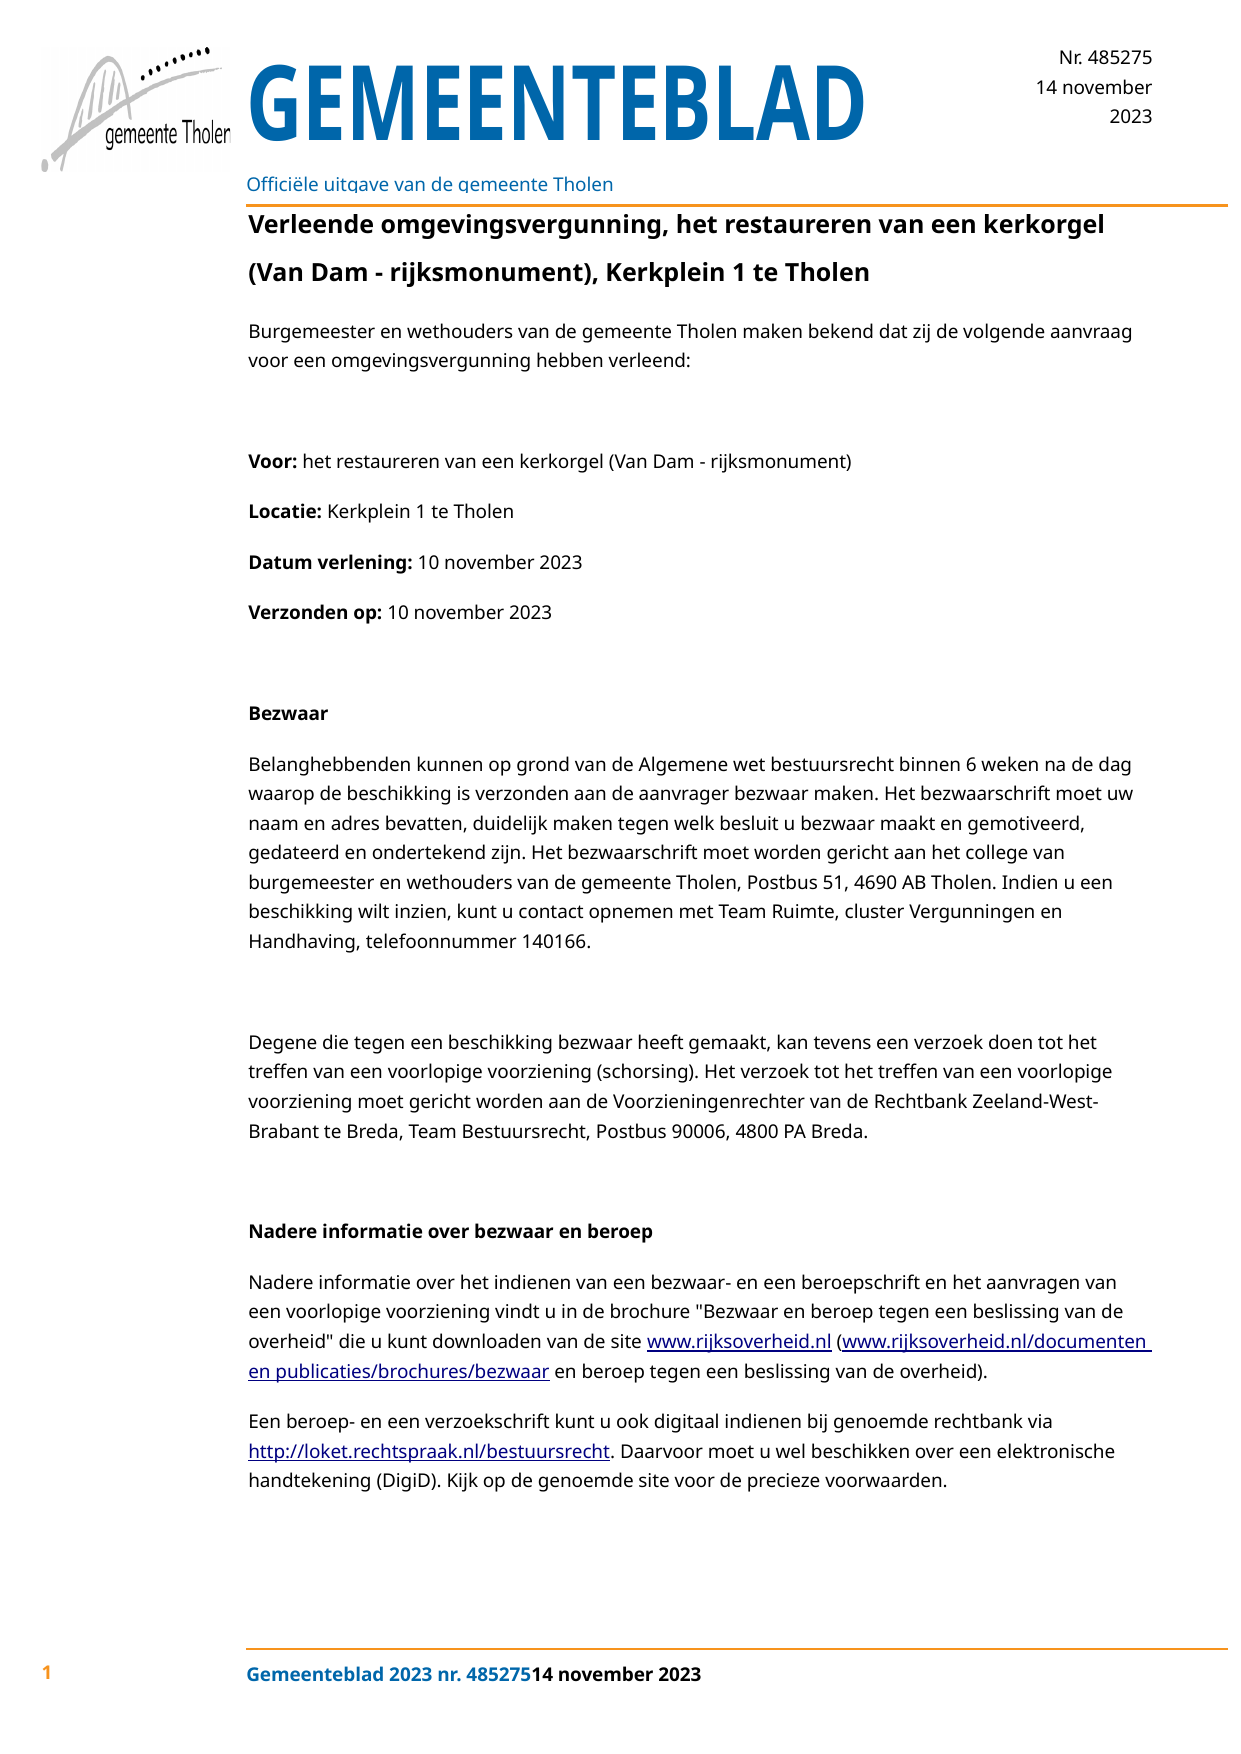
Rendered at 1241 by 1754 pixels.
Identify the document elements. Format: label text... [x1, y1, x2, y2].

text Locatie: Kerkplein 1 te Tholen [248, 499, 1152, 524]
text Nadere informatie over bezwaar en beroep [248, 1219, 1152, 1244]
text Degene die tegen een beschikking bezwaar heeft gemaakt, kan tevens een verzoek doen tot het treffen van een voorlopige voorziening (schorsing). Het verzoek tot het treffen van een voorlopige voorziening moet gericht worden aan de Voorzieningenrechter van de Rechtbank Zeeland-West-Brabant te Breda, Team Bestuursrecht, Postbus 90006, 4800 PA Breda. [248, 1029, 1152, 1144]
picture [41, 47, 231, 172]
text Een beroep- en een verzoekschrift kunt u ook digitaal indienen bij genoemde rechtbank via http://loket.rechtspraak.nl/bestuursrecht. Daarvoor moet u wel beschikken over een elektronische handtekening (DigiD). Kijk op de genoemde site voor de precieze voorwaarden. [248, 1408, 1152, 1493]
text Bezwaar [248, 700, 1152, 726]
text Verzonden op: 10 november 2023 [248, 599, 1152, 625]
text Datum verlening: 10 november 2023 [248, 549, 1152, 575]
text Burgemeester en wethouders van de gemeente Tholen maken bekend dat zij de volgende aanvraag voor een omgevingsvergunning hebben verleend: [248, 318, 1152, 373]
text Verleende omgevingsvergunning, het restaureren van een kerkorgel (Van Dam - rijksmonument), Kerkplein 1 te Tholen [248, 207, 1152, 288]
text Nadere informatie over het indienen van een bezwaar- en een beroepschrift en het aanvragen van een voorlopige voorziening vindt u in de brochure "Bezwaar en beroep tegen een beslissing van de overheid" die u kunt downloaden van de site www.rijksoverheid.nl (www.rijksoverheid.nl/documenten en publicaties/brochures/bezwaar en beroep tegen een beslissing van de overheid). [248, 1269, 1152, 1384]
text Belanghebbenden kunnen op grond van de Algemene wet bestuursrecht binnen 6 weken na de dag waarop de beschikking is verzonden aan de aanvrager bezwaar maken. Het bezwaarschrift moet uw naam en adres bevatten, duidelijk maken tegen welk besluit u bezwaar maakt en gemotiveerd, gedateerd en ondertekend zijn. Het bezwaarschrift moet worden gericht aan het college van burgemeester en wethouders van de gemeente Tholen, Postbus 51, 4690 AB Tholen. Indien u een beschikking wilt inzien, kunt u contact opnemen met Team Ruimte, cluster Vergunningen en Handhaving, telefoonnummer 140166. [248, 751, 1152, 954]
text Voor: het restaureren van een kerkorgel (Van Dam - rijksmonument) [248, 448, 1152, 474]
